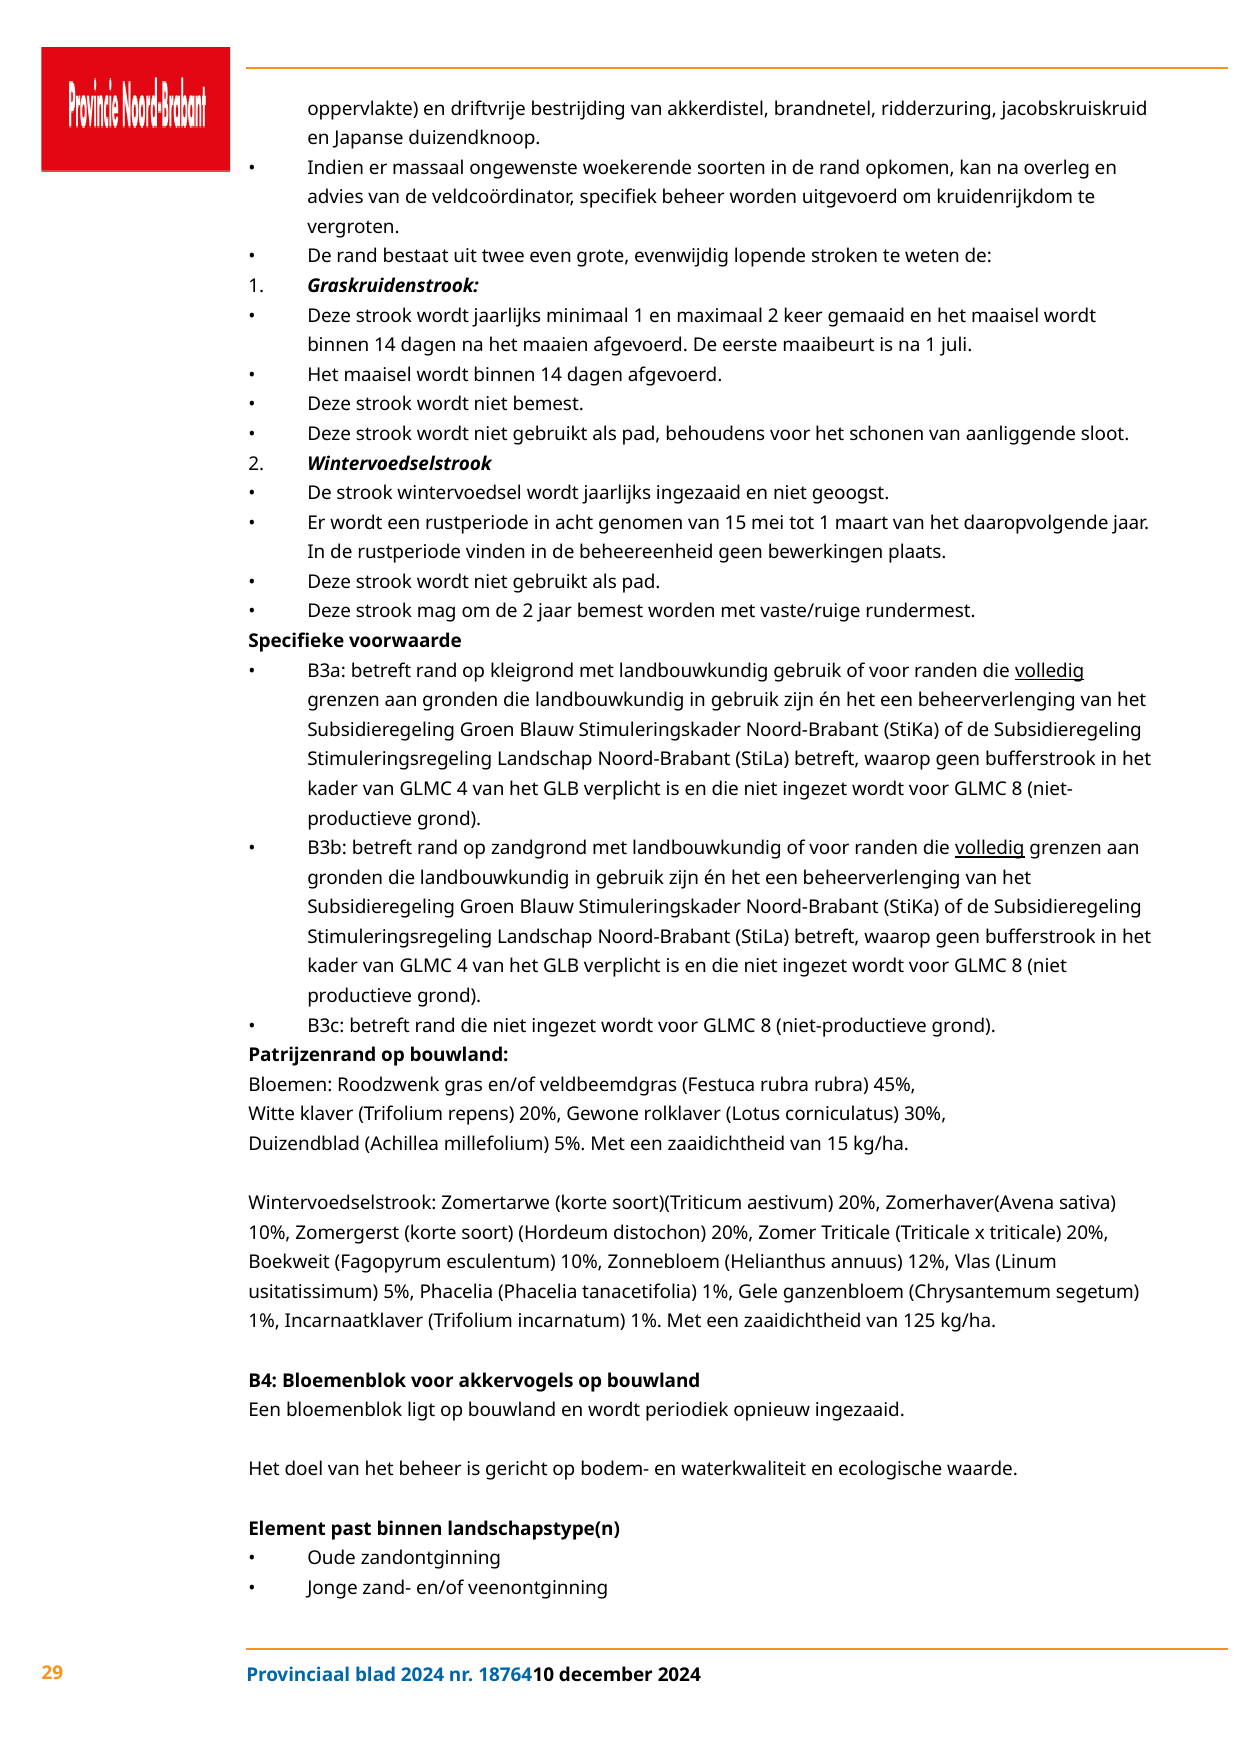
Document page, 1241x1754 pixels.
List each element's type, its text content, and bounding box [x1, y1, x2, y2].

list De rand bestaat uit twee even grote, evenwijdig lopende stroken te weten de: [248, 243, 1152, 268]
list Er wordt een rustperiode in acht genomen van 15 mei tot 1 maart van het daaropvolgende jaar. In de rustperiode vinden in de beheereenheid geen bewerkingen plaats. [248, 509, 1152, 564]
list oppervlakte) en driftvrije bestrijding van akkerdistel, brandnetel, ridderzuring, jacobskruiskruid en Japanse duizendknoop. [248, 95, 1152, 150]
list Oude zandontginning [248, 1544, 1152, 1570]
list Wintervoedselstrook [248, 450, 1152, 476]
list B3a: betreft rand op kleigrond met landbouwkundig gebruik of voor randen die volledig grenzen aan gronden die landbouwkundig in gebruik zijn én het een beheerverlenging van het Subsidieregeling Groen Blauw Stimuleringskader Noord-Brabant (StiKa) of de Subsidieregeling Stimuleringsregeling Landschap Noord-Brabant (StiLa) betreft, waarop geen bufferstrook in het kader van GLMC 4 van het GLB verplicht is en die niet ingezet wordt voor GLMC 8 (niet-productieve grond). [248, 657, 1152, 831]
list Deze strook wordt niet gebruikt als pad. [248, 568, 1152, 594]
list Indien er massaal ongewenste woekerende soorten in de rand opkomen, kan na overleg en advies van de veldcoördinator, specifiek beheer worden uitgevoerd om kruidenrijkdom te vergroten. [248, 154, 1152, 239]
text Bloemen: Roodzwenk gras en/of veldbeemdgras (Festuca rubra rubra) 45%, [248, 1071, 1152, 1097]
list Deze strook wordt niet bemest. [248, 391, 1152, 416]
text Een bloemenblok ligt op bouwland en wordt periodiek opnieuw ingezaaid. [248, 1396, 1152, 1422]
list Deze strook mag om de 2 jaar bemest worden met vaste/ruige rundermest. [248, 598, 1152, 623]
text Element past binnen landschapstype(n) [248, 1515, 1152, 1541]
list B3c: betreft rand die niet ingezet wordt voor GLMC 8 (niet-productieve grond). [248, 1012, 1152, 1038]
list Graskruidenstrook: [248, 272, 1152, 298]
list Deze strook wordt niet gebruikt als pad, behoudens voor het schonen van aanliggende sloot. [248, 420, 1152, 446]
text Wintervoedselstrook: Zomertarwe (korte soort)(Triticum aestivum) 20%, Zomerhaver(Avena sativa) 10%, Zomergerst (korte soort) (Hordeum distochon) 20%, Zomer Triticale (Triticale x triticale) 20%, Boekweit (Fagopyrum esculentum) 10%, Zonnebloem (Helianthus annuus) 12%, Vlas (Linum usitatissimum) 5%, Phacelia (Phacelia tanacetifolia) 1%, Gele ganzenbloem (Chrysantemum segetum) 1%, Incarnaatklaver (Trifolium incarnatum) 1%. Met een zaaidichtheid van 125 kg/ha. [248, 1189, 1152, 1333]
list Jonge zand- en/of veenontginning [248, 1574, 1152, 1600]
list Het maaisel wordt binnen 14 dagen afgevoerd. [248, 361, 1152, 387]
text Specifieke voorwaarde [248, 627, 1152, 653]
text Het doel van het beheer is gericht op bodem- en waterkwaliteit en ecologische waarde. [248, 1456, 1152, 1481]
list B3b: betreft rand op zandgrond met landbouwkundig of voor randen die volledig grenzen aan gronden die landbouwkundig in gebruik zijn én het een beheerverlenging van het Subsidieregeling Groen Blauw Stimuleringskader Noord-Brabant (StiKa) of de Subsidieregeling Stimuleringsregeling Landschap Noord-Brabant (StiLa) betreft, waarop geen bufferstrook in het kader van GLMC 4 van het GLB verplicht is en die niet ingezet wordt voor GLMC 8 (niet productieve grond). [248, 834, 1152, 1008]
text B4: Bloemenblok voor akkervogels op bouwland [248, 1367, 1152, 1393]
picture [41, 47, 231, 172]
text Witte klaver (Trifolium repens) 20%, Gewone rolklaver (Lotus corniculatus) 30%, [248, 1101, 1152, 1126]
text Duizendblad (Achillea millefolium) 5%. Met een zaaidichtheid van 15 kg/ha. [248, 1130, 1152, 1156]
text Patrijzenrand op bouwland: [248, 1041, 1152, 1067]
list De strook wintervoedsel wordt jaarlijks ingezaaid en niet geoogst. [248, 479, 1152, 505]
list Deze strook wordt jaarlijks minimaal 1 en maximaal 2 keer gemaaid en het maaisel wordt binnen 14 dagen na het maaien afgevoerd. De eerste maaibeurt is na 1 juli. [248, 302, 1152, 357]
